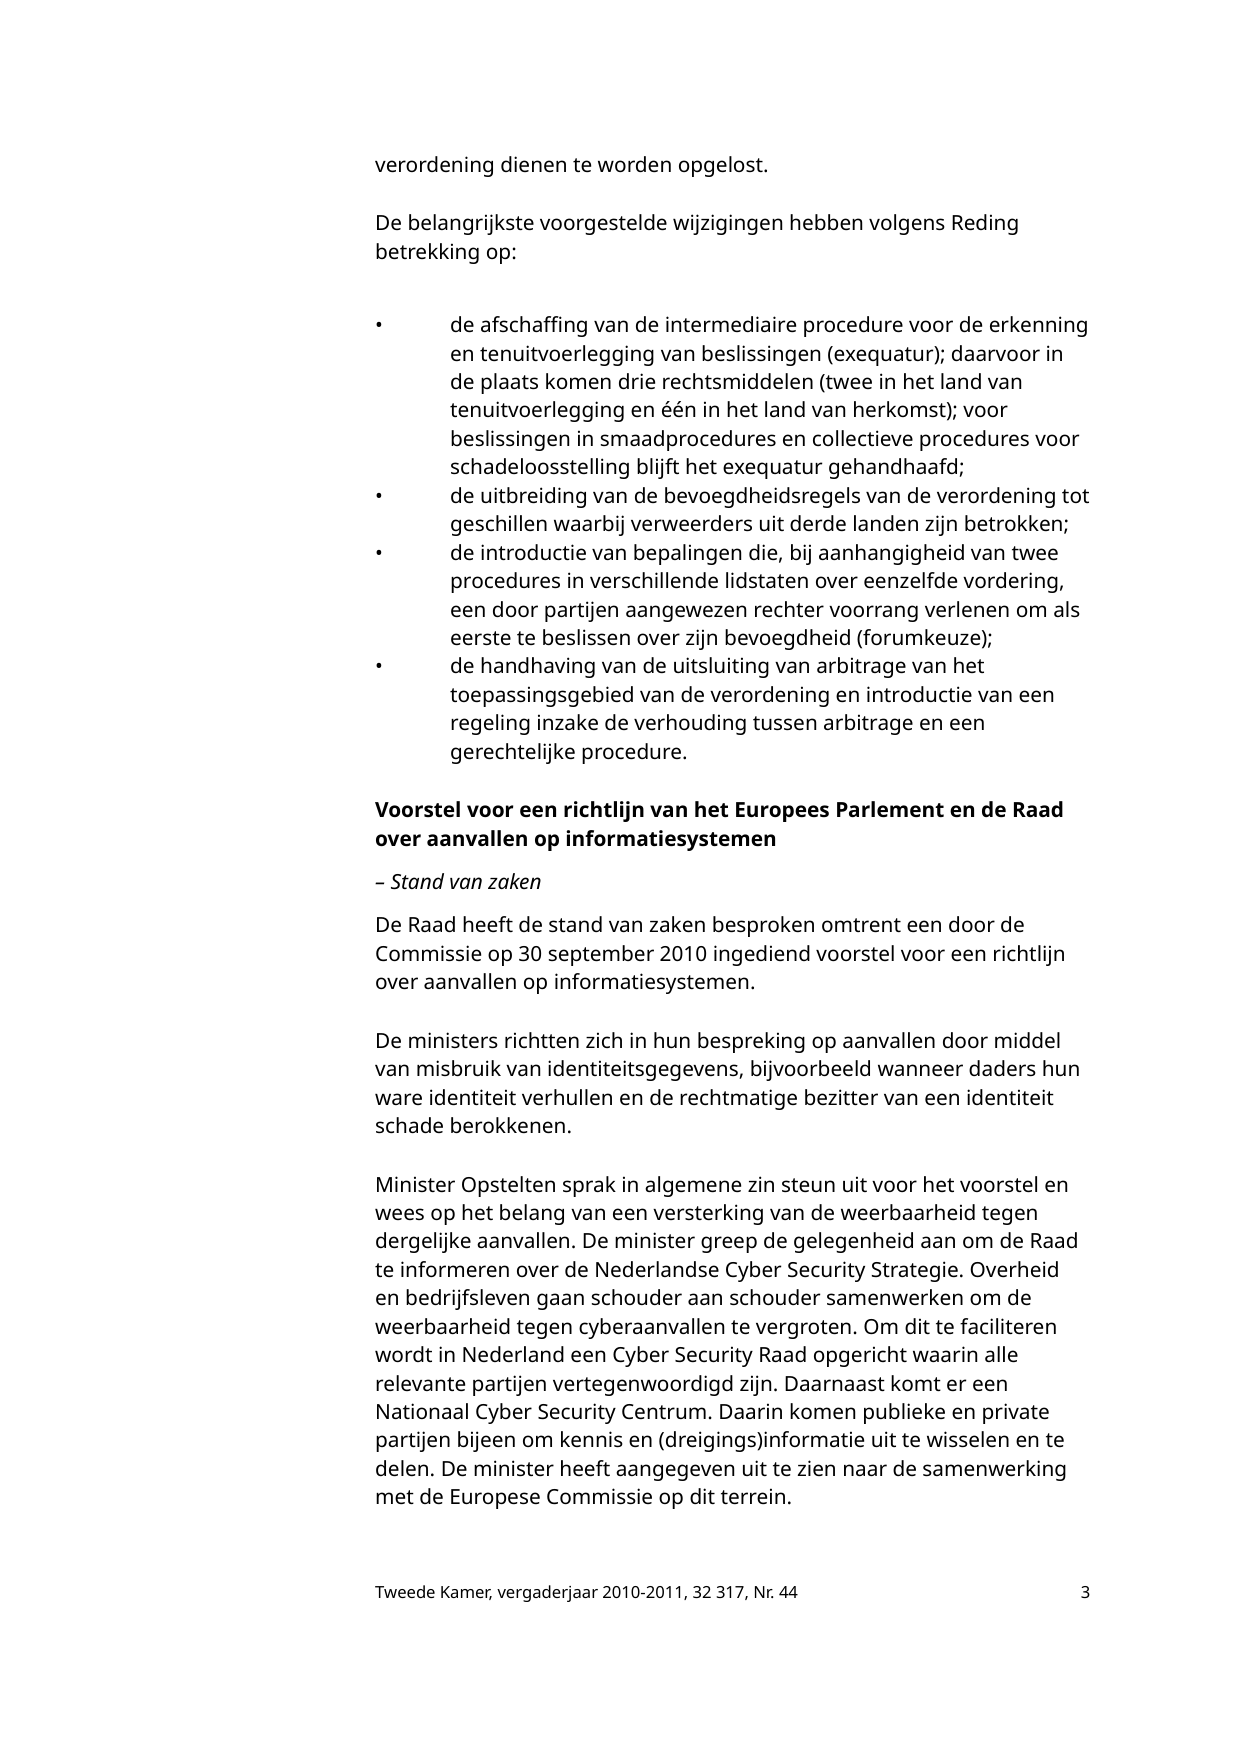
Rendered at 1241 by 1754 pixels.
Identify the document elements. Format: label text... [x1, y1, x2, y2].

text De belangrijkste voorgestelde wijzigingen hebben volgens Reding betrekking op: [375, 208, 1090, 265]
list de afschaffing van de intermediaire procedure voor de erkenning en tenuitvoerlegging van beslissingen (exequatur); daarvoor in de plaats komen drie rechtsmiddelen (twee in het land van tenuitvoerlegging en één in het land van herkomst); voor beslissingen in smaadprocedures en collectieve procedures voor schadeloosstelling blijft het exequatur gehandhaafd; [375, 310, 1090, 481]
text Voorstel voor een richtlijn van het Europees Parlement en de Raad over aanvallen op informatiesystemen [375, 795, 1090, 852]
text – Stand van zaken [375, 867, 1090, 896]
list de introductie van bepalingen die, bij aanhangigheid van twee procedures in verschillende lidstaten over eenzelfde vordering, een door partijen aangewezen rechter voorrang verlenen om als eerste te beslissen over zijn bevoegdheid (forumkeuze); [375, 538, 1090, 652]
text verordening dienen te worden opgelost. [375, 150, 1090, 178]
text De ministers richtten zich in hun bespreking op aanvallen door middel van misbruik van identiteitsgegevens, bijvoorbeeld wanneer daders hun ware identiteit verhullen en de rechtmatige bezitter van een identiteit schade berokkenen. [375, 1026, 1090, 1140]
list de uitbreiding van de bevoegdheidsregels van de verordening tot geschillen waarbij verweerders uit derde landen zijn betrokken; [375, 481, 1090, 538]
text Minister Opstelten sprak in algemene zin steun uit voor het voorstel en wees op het belang van een versterking van de weerbaarheid tegen dergelijke aanvallen. De minister greep de gelegenheid aan om de Raad te informeren over de Nederlandse Cyber Security Strategie. Overheid en bedrijfsleven gaan schouder aan schouder samenwerken om de weerbaarheid tegen cyberaanvallen te vergroten. Om dit te faciliteren wordt in Nederland een Cyber Security Raad opgericht waarin alle relevante partijen vertegenwoordigd zijn. Daarnaast komt er een Nationaal Cyber Security Centrum. Daarin komen publieke en private partijen bijeen om kennis en (dreigings)informatie uit te wisselen en te delen. De minister heeft aangegeven uit te zien naar de samenwerking met de Europese Commissie op dit terrein. [375, 1170, 1090, 1511]
list de handhaving van de uitsluiting van arbitrage van het toepassingsgebied van de verordening en introductie van een regeling inzake de verhouding tussen arbitrage en een gerechtelijke procedure. [375, 652, 1090, 765]
text De Raad heeft de stand van zaken besproken omtrent een door de Commissie op 30 september 2010 ingediend voorstel voor een richtlijn over aanvallen op informatiesystemen. [375, 911, 1090, 996]
